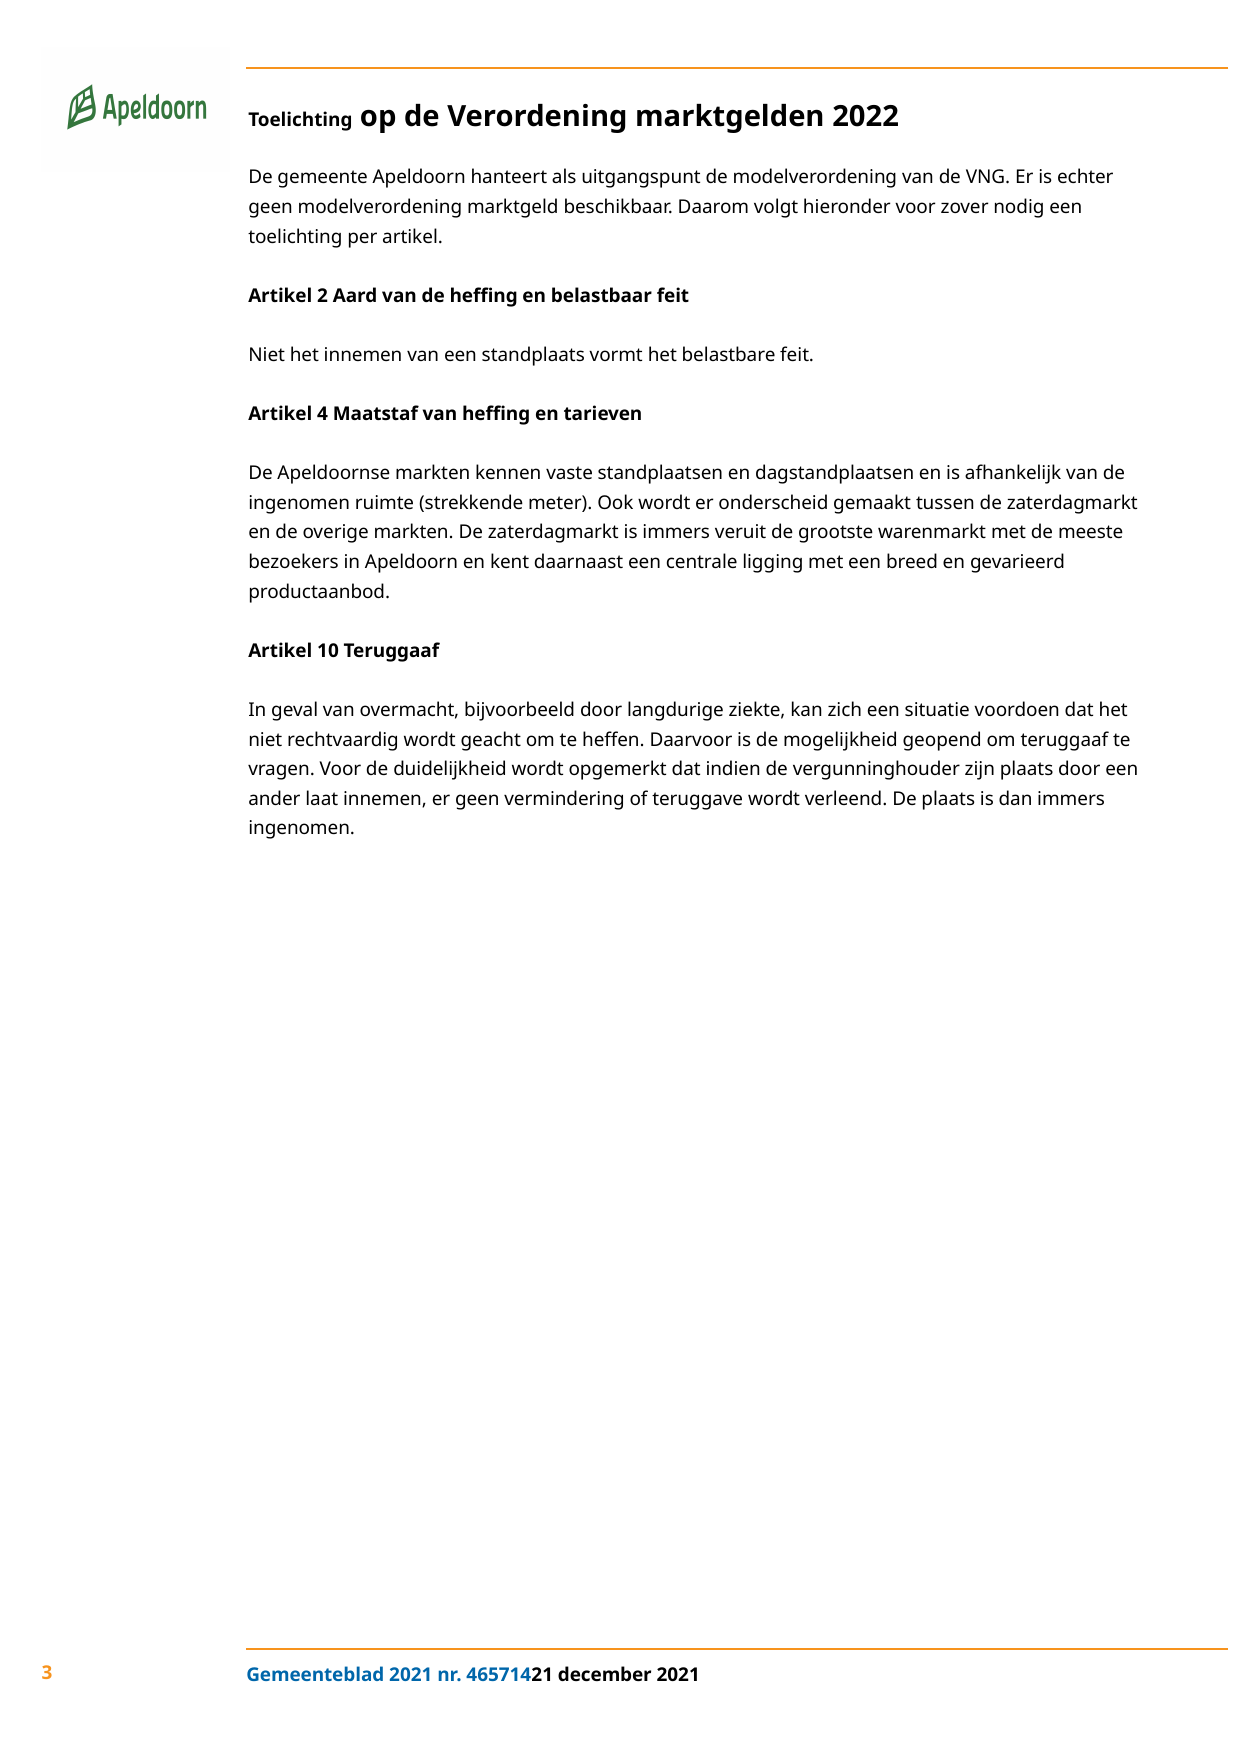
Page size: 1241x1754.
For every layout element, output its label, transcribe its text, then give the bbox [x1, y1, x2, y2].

text Artikel 10 Teruggaaf [248, 637, 1152, 663]
text Toelichting op de Verordening marktgelden 2022 [248, 95, 1152, 134]
text De Apeldoornse markten kennen vaste standplaatsen en dagstandplaatsen en is afhankelijk van de ingenomen ruimte (strekkende meter). Ook wordt er onderscheid gemaakt tussen de zaterdagmarkt en de overige markten. De zaterdagmarkt is immers veruit de grootste warenmarkt met de meeste bezoekers in Apeldoorn en kent daarnaast een centrale ligging met een breed en gevarieerd productaanbod. [248, 459, 1152, 603]
text In geval van overmacht, bijvoorbeeld door langdurige ziekte, kan zich een situatie voordoen dat het niet rechtvaardig wordt geacht om te heffen. Daarvoor is de mogelijkheid geopend om teruggaaf te vragen. Voor de duidelijkheid wordt opgemerkt dat indien de vergunninghouder zijn plaats door een ander laat innemen, er geen vermindering of teruggave wordt verleend. De plaats is dan immers ingenomen. [248, 696, 1152, 840]
text Artikel 2 Aard van de heffing en belastbaar feit [248, 282, 1152, 308]
text Artikel 4 Maatstaf van heffing en tarieven [248, 400, 1152, 426]
picture [41, 47, 231, 172]
text De gemeente Apeldoorn hanteert als uitgangspunt de modelverordening van de VNG. Er is echter geen modelverordening marktgeld beschikbaar. Daarom volgt hieronder voor zover nodig een toelichting per artikel. [248, 164, 1152, 248]
text Niet het innemen van een standplaats vormt het belastbare feit. [248, 341, 1152, 367]
